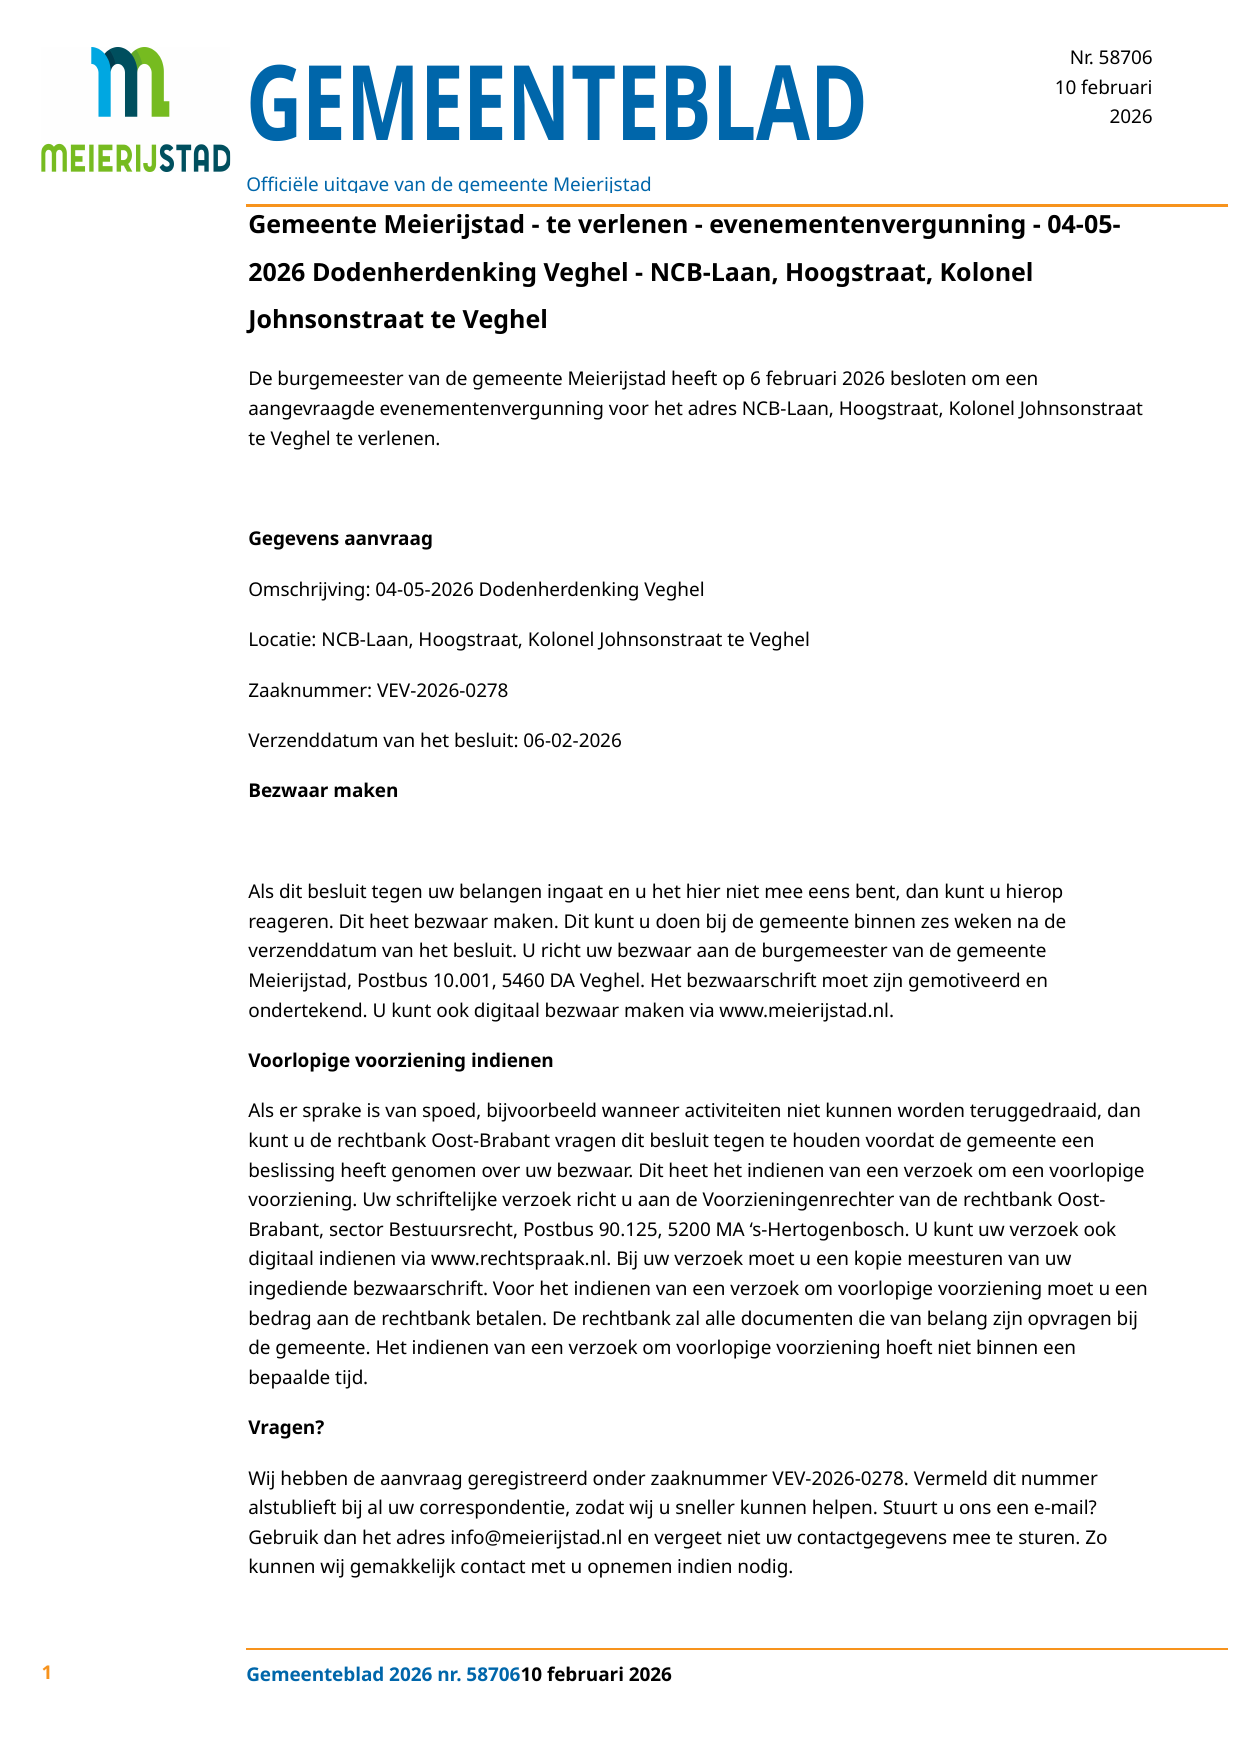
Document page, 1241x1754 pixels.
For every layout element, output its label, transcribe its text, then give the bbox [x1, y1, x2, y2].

text De burgemeester van de gemeente Meierijstad heeft op 6 februari 2026 besloten om een aangevraagde evenementenvergunning voor het adres NCB-Laan, Hoogstraat, Kolonel Johnsonstraat te Veghel te verlenen. [248, 366, 1152, 450]
text Wij hebben de aanvraag geregistreerd onder zaaknummer VEV-2026-0278. Vermeld dit nummer alstublieft bij al uw correspondentie, zodat wij u sneller kunnen helpen. Stuurt u ons een e-mail? Gebruik dan het adres info@meierijstad.nl en vergeet niet uw contactgegevens mee te sturen. Zo kunnen wij gemakkelijk contact met u opnemen indien nodig. [248, 1465, 1152, 1579]
text Vragen? [248, 1414, 1152, 1440]
text Als er sprake is van spoed, bijvoorbeeld wanneer activiteiten niet kunnen worden teruggedraaid, dan kunt u de rechtbank Oost-Brabant vragen dit besluit tegen te houden voordat de gemeente een beslissing heeft genomen over uw bezwaar. Dit heet het indienen van een verzoek om een voorlopige voorziening. Uw schriftelijke verzoek richt u aan de Voorzieningenrechter van de rechtbank Oost-Brabant, sector Bestuursrecht, Postbus 90.125, 5200 MA ‘s-Hertogenbosch. U kunt uw verzoek ook digitaal indienen via www.rechtspraak.nl. Bij uw verzoek moet u een kopie meesturen van uw ingediende bezwaarschrift. Voor het indienen van een verzoek om voorlopige voorziening moet u een bedrag aan de rechtbank betalen. De rechtbank zal alle documenten die van belang zijn opvragen bij de gemeente. Het indienen van een verzoek om voorlopige voorziening hoeft niet binnen een bepaalde tijd. [248, 1098, 1152, 1389]
picture [41, 47, 231, 172]
text Bezwaar maken [248, 778, 1152, 803]
text Zaaknummer: VEV-2026-0278 [248, 677, 1152, 702]
text Gegevens aanvraag [248, 526, 1152, 551]
text Als dit besluit tegen uw belangen ingaat en u het hier niet mee eens bent, dan kunt u hierop reageren. Dit heet bezwaar maken. Dit kunt u doen bij de gemeente binnen zes weken na de verzenddatum van het besluit. U richt uw bezwaar aan de burgemeester van de gemeente Meierijstad, Postbus 10.001, 5460 DA Veghel. Het bezwaarschrift moet zijn gemotiveerd en ondertekend. U kunt ook digitaal bezwaar maken via www.meierijstad.nl. [248, 878, 1152, 1022]
text Gemeente Meierijstad - te verlenen - evenementenvergunning - 04-05-2026 Dodenherdenking Veghel - NCB-Laan, Hoogstraat, Kolonel Johnsonstraat te Veghel [248, 207, 1152, 336]
text Omschrijving: 04-05-2026 Dodenherdenking Veghel [248, 576, 1152, 602]
text Locatie: NCB-Laan, Hoogstraat, Kolonel Johnsonstraat te Veghel [248, 626, 1152, 652]
text Verzenddatum van het besluit: 06-02-2026 [248, 727, 1152, 753]
text Voorlopige voorziening indienen [248, 1047, 1152, 1073]
